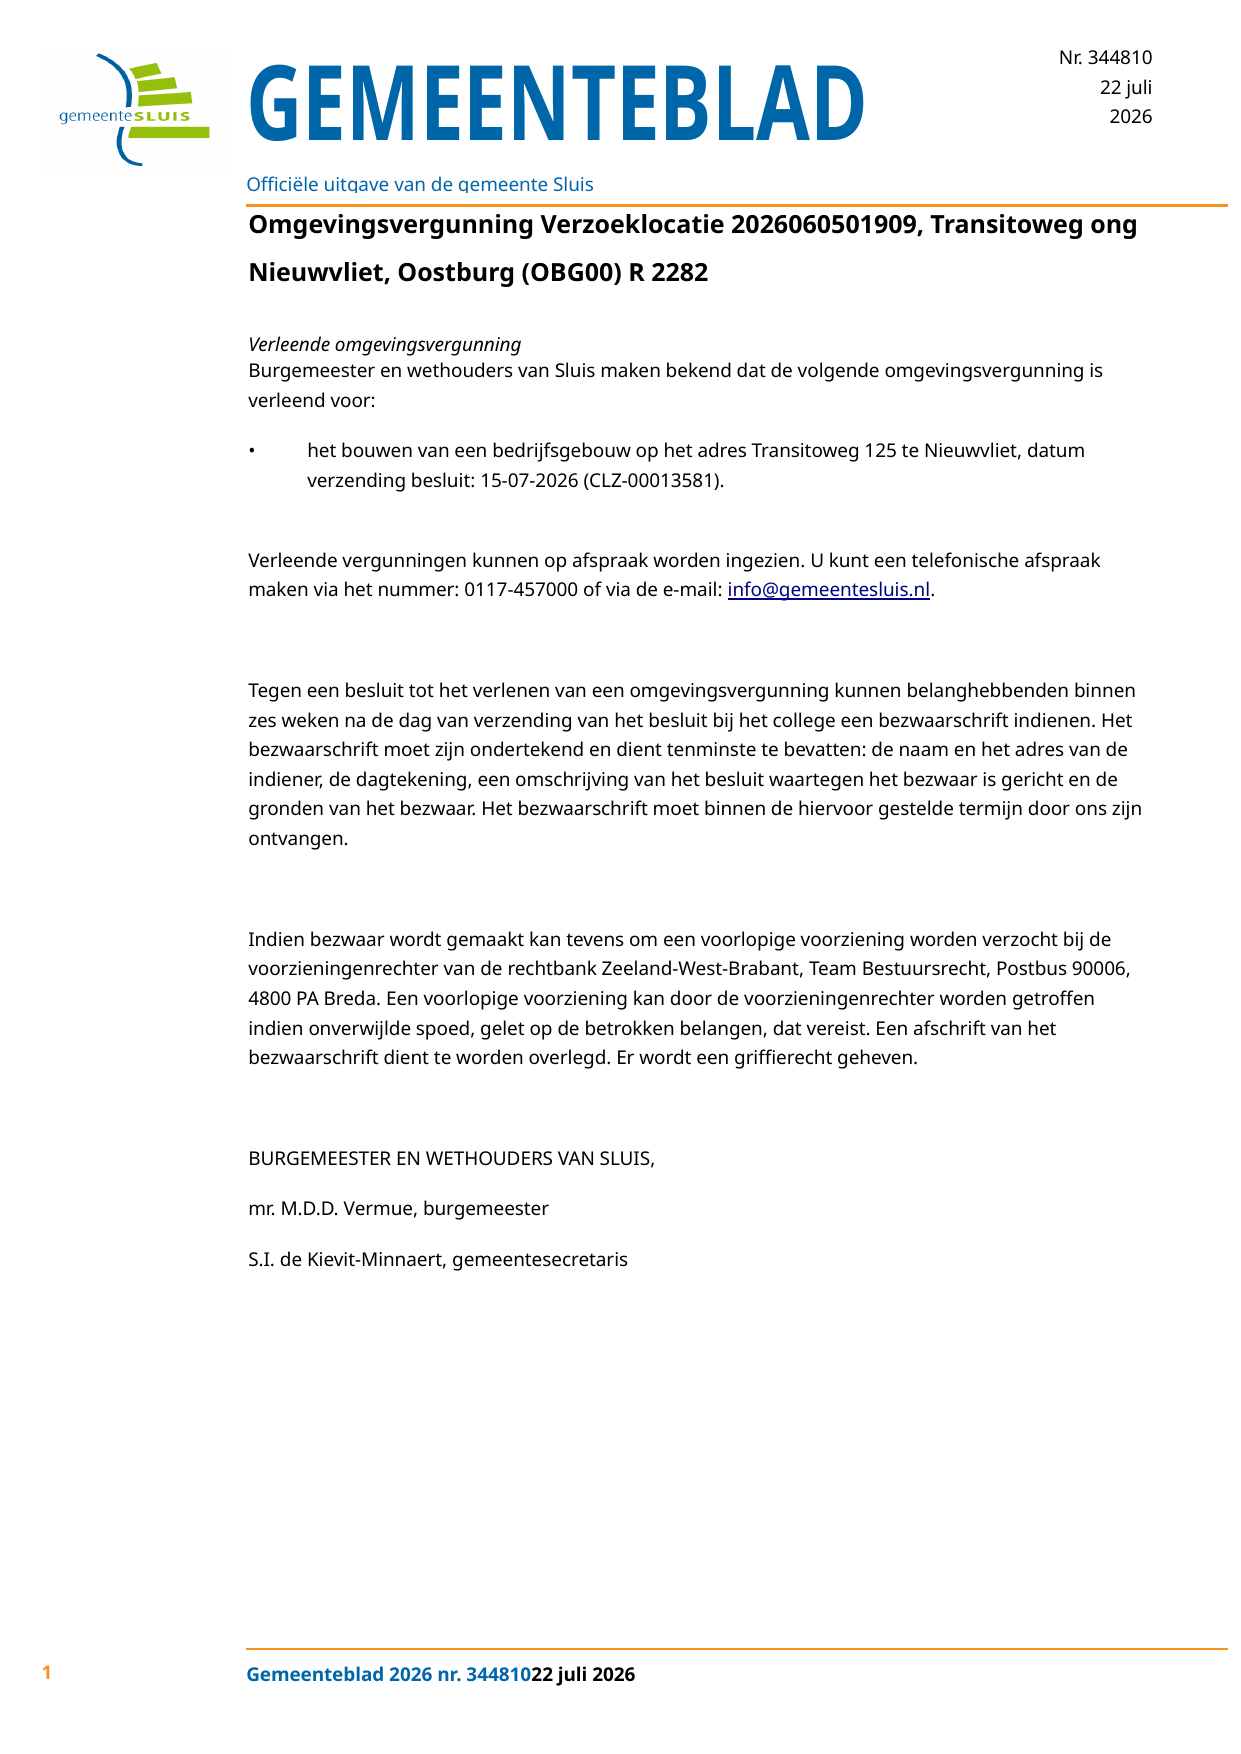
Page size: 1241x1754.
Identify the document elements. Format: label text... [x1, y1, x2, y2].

text BURGEMEESTER EN WETHOUDERS VAN SLUIS, [248, 1145, 1152, 1171]
text Verleende omgevingsvergunning [248, 331, 1152, 357]
text mr. M.D.D. Vermue, burgemeester [248, 1196, 1152, 1221]
text Burgemeester en wethouders van Sluis maken bekend dat de volgende omgevingsvergunning is verleend voor: [248, 357, 1152, 412]
text Tegen een besluit tot het verlenen van een omgevingsvergunning kunnen belanghebbenden binnen zes weken na de dag van verzending van het besluit bij het college een bezwaarschrift indienen. Het bezwaarschrift moet zijn ondertekend en dient tenminste te bevatten: de naam en het adres van de indiener, de dagtekening, een omschrijving van het besluit waartegen het bezwaar is gericht en de gronden van het bezwaar. Het bezwaarschrift moet binnen de hiervoor gestelde termijn door ons zijn ontvangen. [248, 677, 1152, 851]
picture [41, 47, 231, 172]
text Omgevingsvergunning Verzoeklocatie 2026060501909, Transitoweg ong Nieuwvliet, Oostburg (OBG00) R 2282 [248, 207, 1152, 288]
text Verleende vergunningen kunnen op afspraak worden ingezien. U kunt een telefonische afspraak maken via het nummer: 0117-457000 of via de e-mail: info@gemeentesluis.nl. [248, 547, 1152, 602]
text S.I. de Kievit-Minnaert, gemeentesecretaris [248, 1246, 1152, 1272]
text Indien bezwaar wordt gemaakt kan tevens om een voorlopige voorziening worden verzocht bij de voorzieningenrechter van de rechtbank Zeeland-West-Brabant, Team Bestuursrecht, Postbus 90006, 4800 PA Breda. Een voorlopige voorziening kan door de voorzieningenrechter worden getroffen indien onverwijlde spoed, gelet op de betrokken belangen, dat vereist. Een afschrift van het bezwaarschrift dient te worden overlegd. Er wordt een griffierecht geheven. [248, 926, 1152, 1070]
list het bouwen van een bedrijfsgebouw op het adres Transitoweg 125 te Nieuwvliet, datum verzending besluit: 15-07-2026 (CLZ-00013581). [248, 437, 1152, 492]
